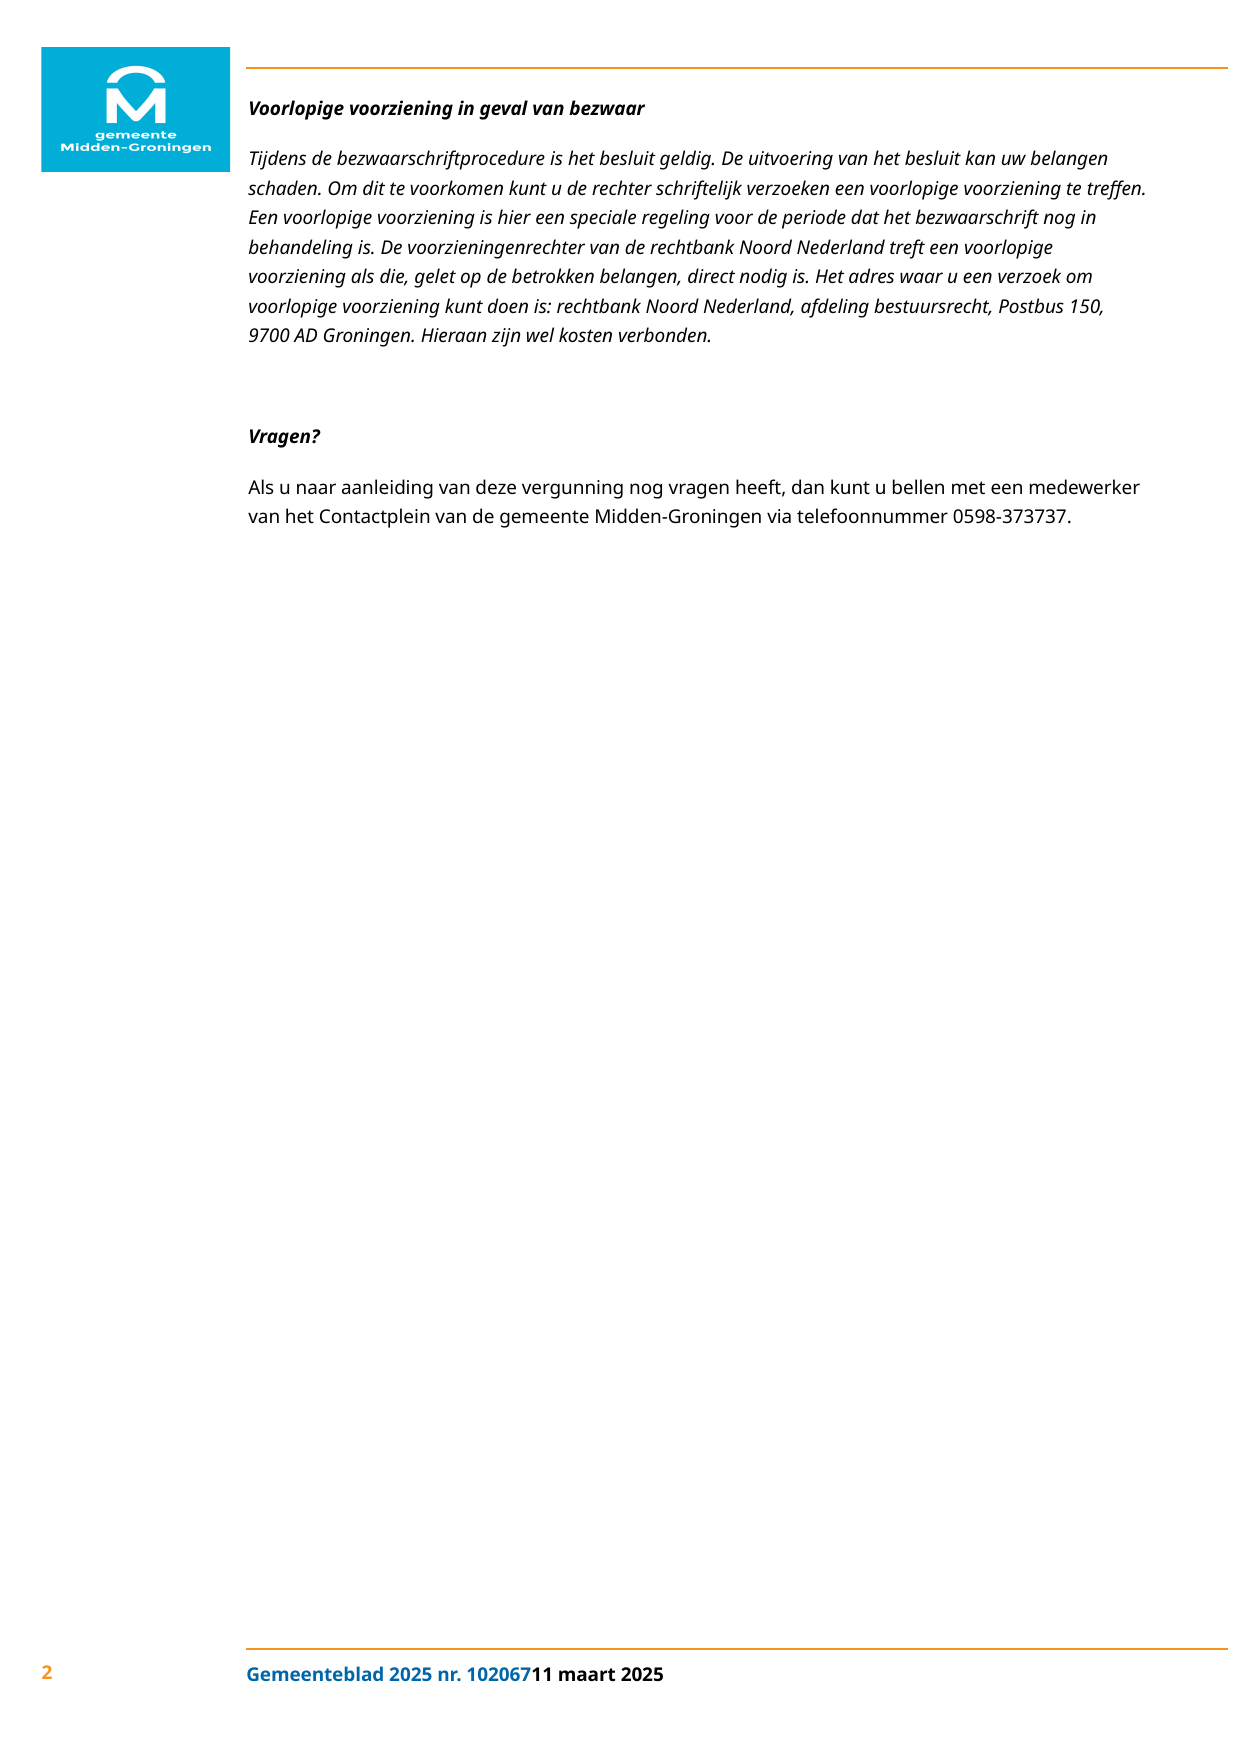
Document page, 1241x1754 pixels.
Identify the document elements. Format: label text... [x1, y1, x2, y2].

text Als u naar aanleiding van deze vergunning nog vragen heeft, dan kunt u bellen met een medewerker van het Contactplein van de gemeente Midden-Groningen via telefoonnummer 0598-373737. [248, 474, 1152, 529]
picture [107, 89, 165, 122]
picture [108, 66, 164, 82]
text Tijdens de bezwaarschriftprocedure is het besluit geldig. De uitvoering van het besluit kan uw belangen schaden. Om dit te voorkomen kunt u de rechter schriftelijk verzoeken een voorlopige voorziening te treffen. Een voorlopige voorziening is hier een speciale regeling voor de periode dat het bezwaarschrift nog in behandeling is. De voorzieningenrechter van de rechtbank Noord Nederland treft een voorlopige voorziening als die, gelet op de betrokken belangen, direct nodig is. Het adres waar u een verzoek om voorlopige voorziening kunt doen is: rechtbank Noord Nederland, afdeling bestuursrecht, Postbus 150, 9700 AD Groningen. Hieraan zijn wel kosten verbonden. [248, 145, 1152, 348]
text Vragen? [248, 423, 1152, 449]
text Voorlopige voorziening in geval van bezwaar [248, 95, 1152, 121]
picture [184, 146, 190, 153]
